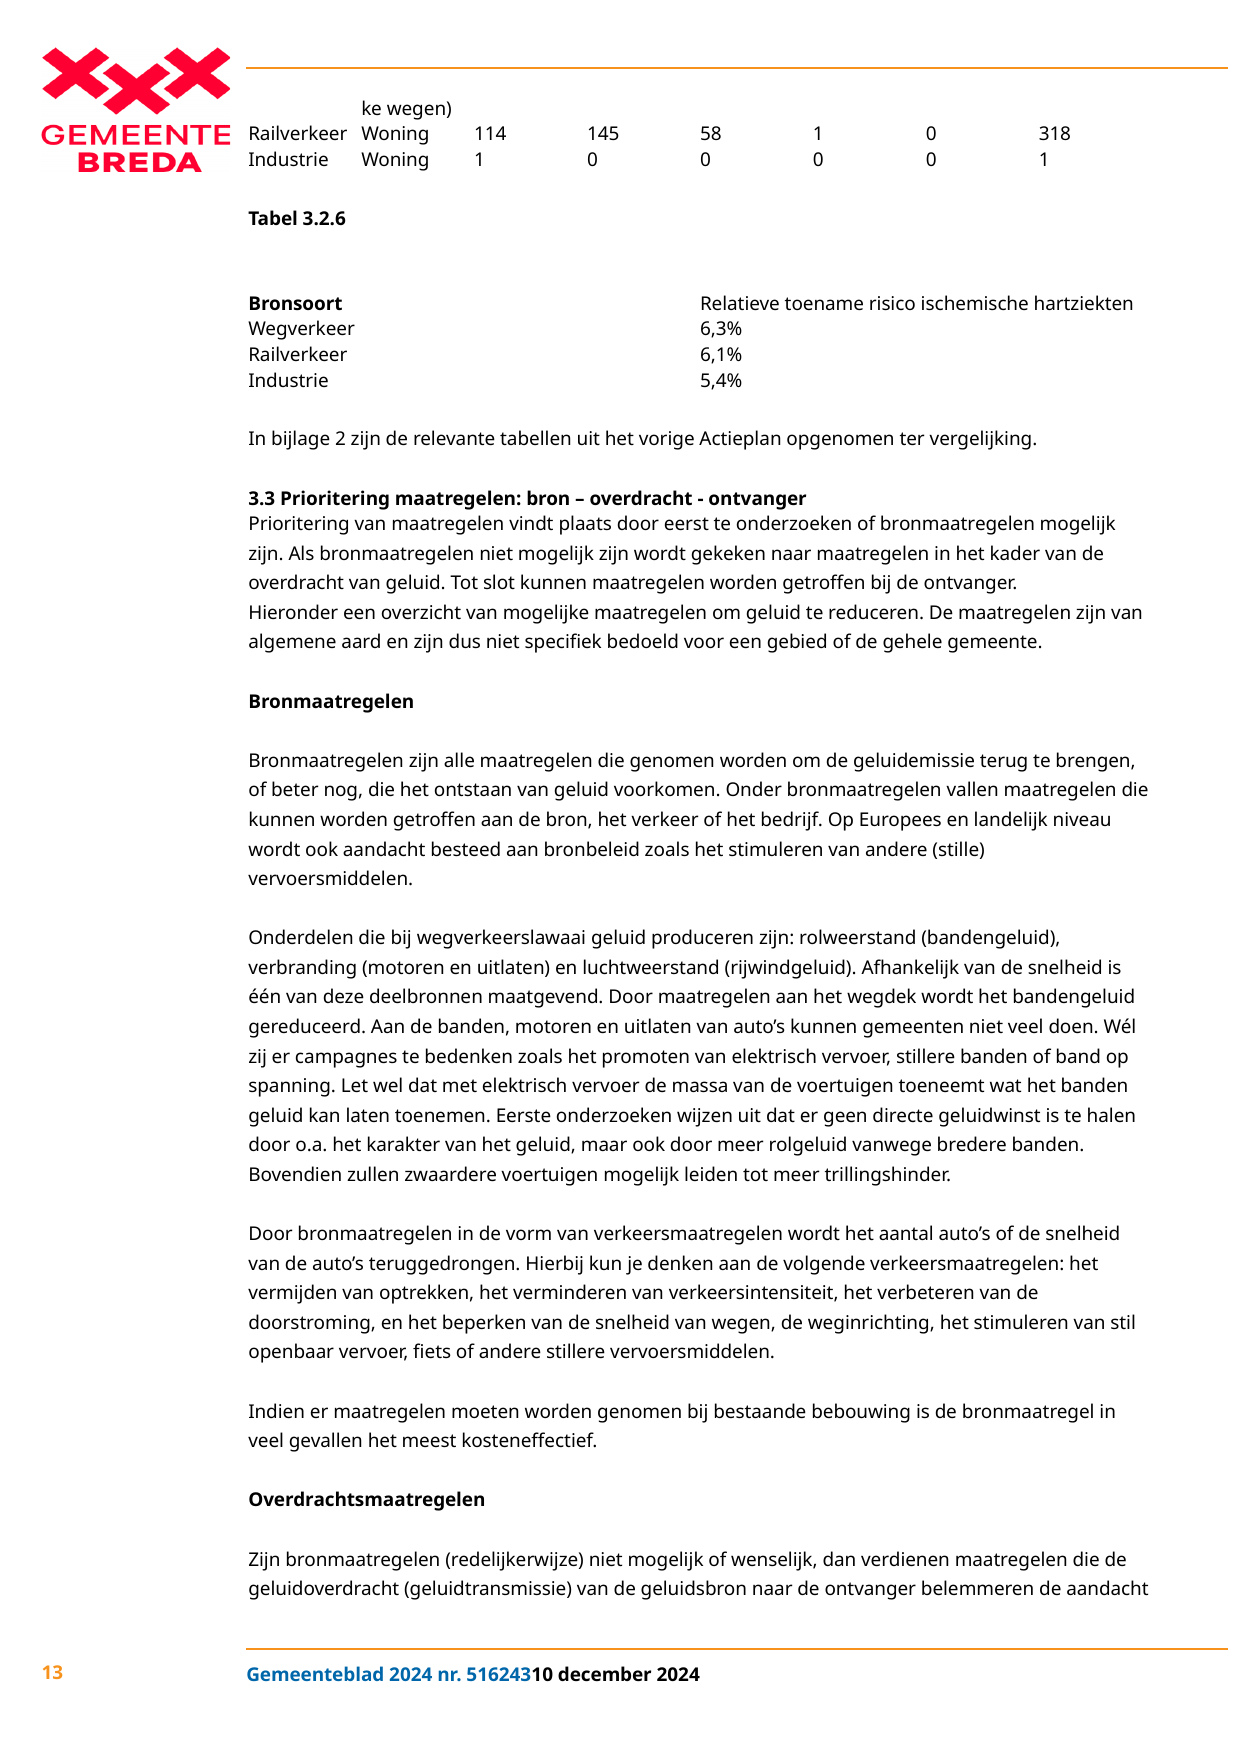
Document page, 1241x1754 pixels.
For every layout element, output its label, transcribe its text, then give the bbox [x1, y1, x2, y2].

text Zijn bronmaatregelen (redelijkerwijze) niet mogelijk of wenselijk, dan verdienen maatregelen die de geluidoverdracht (geluidtransmissie) van de geluidsbron naar de ontvanger belemmeren de aandacht [248, 1546, 1152, 1601]
table_cell Railverkeer [248, 121, 361, 146]
table_cell Bronsoort [248, 290, 700, 316]
text Indien er maatregelen moeten worden genomen bij bestaande bebouwing is de bronmaatregel in veel gevallen het meest kosteneffectief. [248, 1398, 1152, 1453]
table_cell [248, 95, 361, 121]
table_cell 0 [700, 146, 813, 172]
table_cell 0 [587, 146, 700, 172]
table_cell 0 [813, 146, 926, 172]
table_cell 1 [474, 146, 587, 172]
table_cell Railverkeer [248, 341, 700, 367]
table_cell [474, 95, 587, 121]
text Bronmaatregelen [248, 688, 1152, 714]
table_cell 5,4% [700, 367, 1152, 393]
table_cell 145 [587, 121, 700, 146]
table_header [248, 264, 700, 290]
table_cell 1 [813, 121, 926, 146]
table_cell 6,1% [700, 341, 1152, 367]
table_cell [813, 95, 926, 121]
table_cell [587, 95, 700, 121]
text Onderdelen die bij wegverkeerslawaai geluid produceren zijn: rolweerstand (bandengeluid), verbranding (motoren en uitlaten) en luchtweerstand (rijwindgeluid). Afhankelijk van de snelheid is één van deze deelbronnen maatgevend. Door maatregelen aan het wegdek wordt het bandengeluid gereduceerd. Aan de banden, motoren en uitlaten van auto’s kunnen gemeenten niet veel doen. Wél zij er campagnes te bedenken zoals het promoten van elektrisch vervoer, stillere banden of band op spanning. Let wel dat met elektrisch vervoer de massa van de voertuigen toeneemt wat het banden geluid kan laten toenemen. Eerste onderzoeken wijzen uit dat er geen directe geluidwinst is te halen door o.a. het karakter van het geluid, maar ook door meer rolgeluid vanwege bredere banden. Bovendien zullen zwaardere voertuigen mogelijk leiden tot meer trillingshinder. [248, 924, 1152, 1187]
table_cell [926, 95, 1038, 121]
table_cell 114 [474, 121, 587, 146]
table_cell [700, 95, 813, 121]
text Tabel 3.2.6 [248, 205, 1152, 231]
table_cell Relatieve toename risico ischemische hartziekten [700, 290, 1152, 316]
text Door bronmaatregelen in de vorm van verkeersmaatregelen wordt het aantal auto’s of de snelheid van de auto’s teruggedrongen. Hierbij kun je denken aan de volgende verkeersmaatregelen: het vermijden van optrekken, het verminderen van verkeersintensiteit, het verbeteren van de doorstroming, en het beperken van de snelheid van wegen, de weginrichting, het stimuleren van stil openbaar vervoer, fiets of andere stillere vervoersmiddelen. [248, 1220, 1152, 1364]
table_cell Industrie [248, 146, 361, 172]
text Bronmaatregelen zijn alle maatregelen die genomen worden om de geluidemissie terug te brengen, of beter nog, die het ontstaan van geluid voorkomen. Onder bronmaatregelen vallen maatregelen die kunnen worden getroffen aan de bron, het verkeer of het bedrijf. Op Europees en landelijk niveau wordt ook aandacht besteed aan bronbeleid zoals het stimuleren van andere (stille) vervoersmiddelen. [248, 747, 1152, 891]
table_cell Woning [361, 146, 474, 172]
table_cell 0 [926, 121, 1038, 146]
table_cell 6,3% [700, 316, 1152, 341]
picture [41, 47, 231, 172]
text In bijlage 2 zijn de relevante tabellen uit het vorige Actieplan opgenomen ter vergelijking. [248, 426, 1152, 451]
text Hieronder een overzicht van mogelijke maatregelen om geluid te reduceren. De maatregelen zijn van algemene aard en zijn dus niet specifiek bedoeld voor een gebied of de gehele gemeente. [248, 599, 1152, 654]
table_cell Industrie [248, 367, 700, 393]
table_header [700, 264, 1152, 290]
table_cell Wegverkeer [248, 316, 700, 341]
text Prioritering van maatregelen vindt plaats door eerst te onderzoeken of bronmaatregelen mogelijk zijn. Als bronmaatregelen niet mogelijk zijn wordt gekeken naar maatregelen in het kader van de overdracht van geluid. Tot slot kunnen maatregelen worden getroffen bij de ontvanger. [248, 510, 1152, 595]
table_cell [1039, 95, 1152, 121]
table_cell Woning [361, 121, 474, 146]
text 3.3 Prioritering maatregelen: bron – overdracht - ontvanger [248, 485, 1152, 510]
table_cell ke wegen) [361, 95, 474, 121]
table_cell 318 [1039, 121, 1152, 146]
table_cell 58 [700, 121, 813, 146]
table_cell 1 [1039, 146, 1152, 172]
table_cell 0 [926, 146, 1038, 172]
text Overdrachtsmaatregelen [248, 1487, 1152, 1512]
